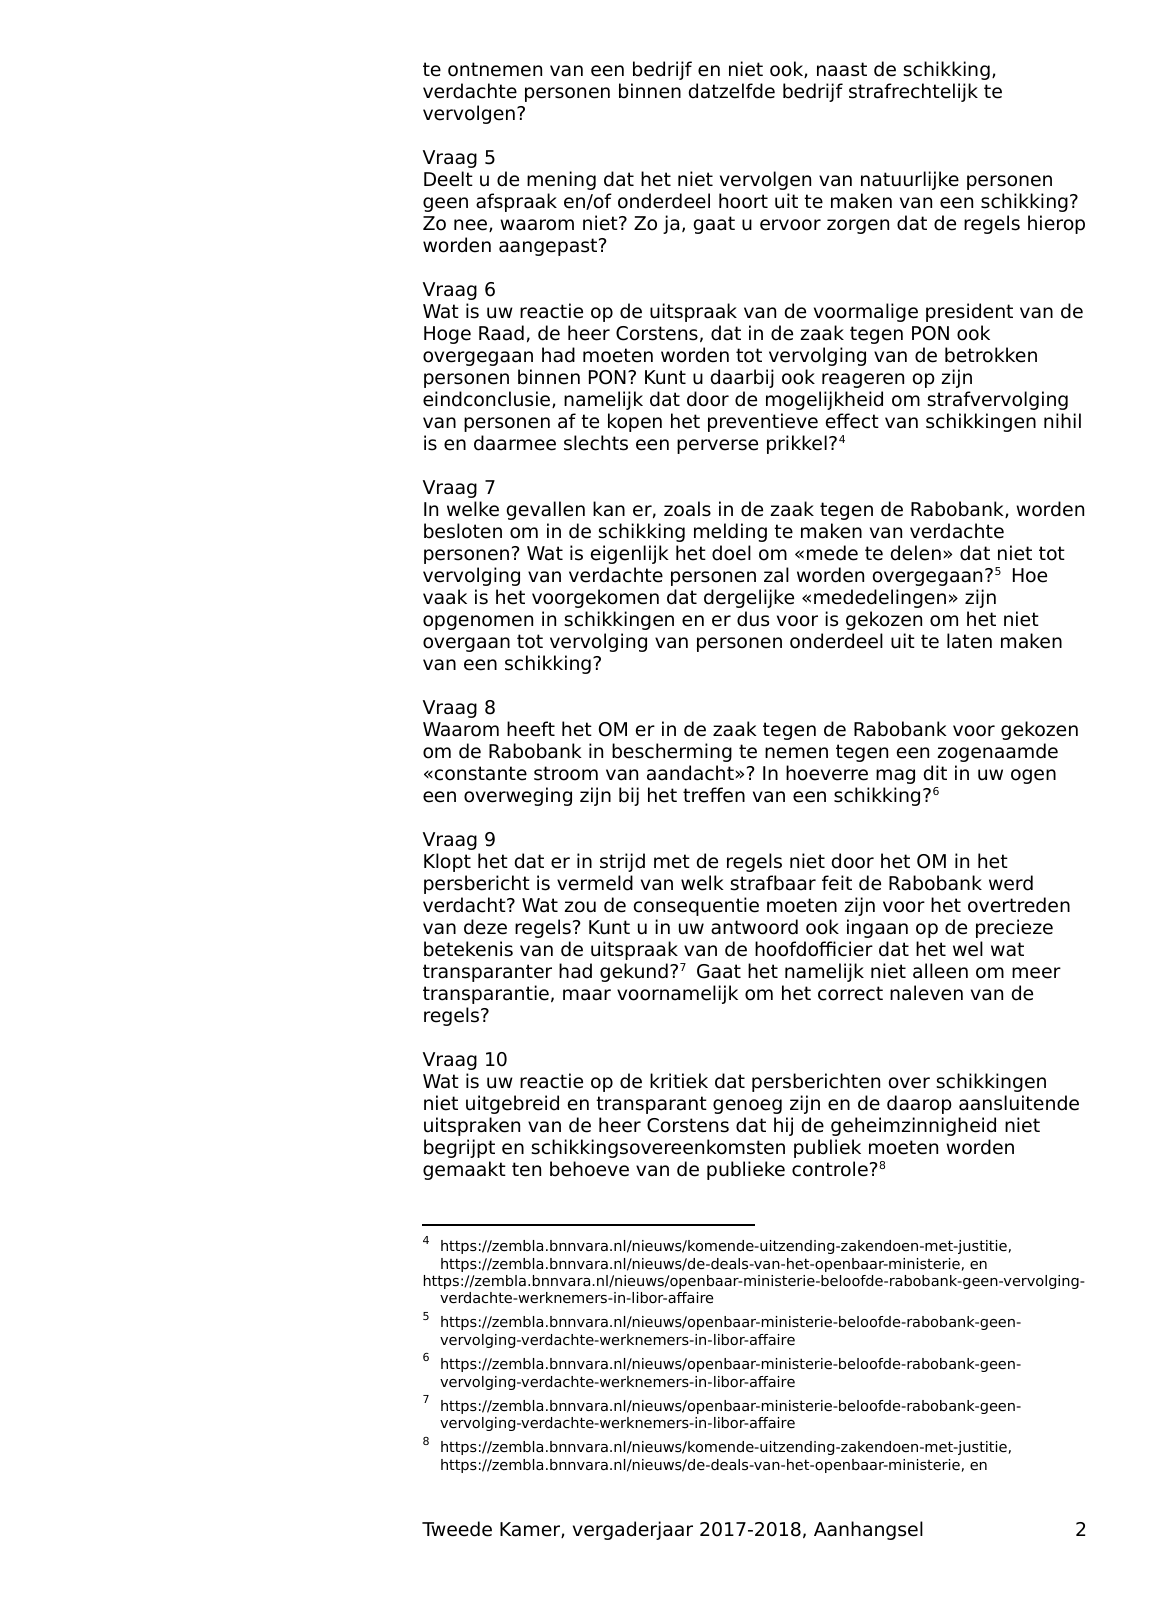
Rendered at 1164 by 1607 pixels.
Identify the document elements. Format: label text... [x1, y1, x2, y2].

text https://zembla.bnnvara.nl/nieuws/komende-uitzending-zakendoen-met-justitie, https://zembla.bnnvara.nl/nieuws/de-deals-van-het-openbaar-ministerie, en [422, 1435, 1087, 1474]
text Waarom heeft het OM er in de zaak tegen de Rabobank voor gekozen om de Rabobank in bescherming te nemen tegen een zogenaamde «constante stroom van aandacht»? In hoeverre mag dit in uw ogen een overweging zijn bij het treffen van een schikking? [422, 719, 1087, 807]
text https://zembla.bnnvara.nl/nieuws/openbaar-ministerie-beloofde-rabobank-geen-vervolging-verdachte-werknemers-in-libor-affaire [422, 1310, 1087, 1349]
text Wat is uw reactie op de uitspraak van de voormalige president van de Hoge Raad, de heer Corstens, dat in de zaak tegen PON ook overgegaan had moeten worden tot vervolging van de betrokken personen binnen PON? Kunt u daarbij ook reageren op zijn eindconclusie, namelijk dat door de mogelijkheid om strafvervolging van personen af te kopen het preventieve effect van schikkingen nihil is en daarmee slechts een perverse prikkel? [422, 301, 1087, 455]
text In welke gevallen kan er, zoals in de zaak tegen de Rabobank, worden besloten om in de schikking melding te maken van verdachte personen? Wat is eigenlijk het doel om «mede te delen» dat niet tot vervolging van verdachte personen zal worden overgegaan? Hoe vaak is het voorgekomen dat dergelijke «mededelingen» zijn opgenomen in schikkingen en er dus voor is gekozen om het niet overgaan tot vervolging van personen onderdeel uit te laten maken van een schikking? [422, 499, 1087, 675]
text Vraag 9 [422, 829, 1087, 851]
text Vraag 6 [422, 279, 1087, 301]
text https://zembla.bnnvara.nl/nieuws/openbaar-ministerie-beloofde-rabobank-geen-vervolging-verdachte-werknemers-in-libor-affaire [422, 1273, 1087, 1307]
text Vraag 7 [422, 477, 1087, 499]
text Wat is uw reactie op de kritiek dat persberichten over schikkingen niet uitgebreid en transparant genoeg zijn en de daarop aansluitende uitspraken van de heer Corstens dat hij de geheimzinnigheid niet begrijpt en schikkingsovereenkomsten publiek moeten worden gemaakt ten behoeve van de publieke controle? [422, 1071, 1087, 1181]
text Deelt u de mening dat het niet vervolgen van natuurlijke personen geen afspraak en/of onderdeel hoort uit te maken van een schikking? Zo nee, waarom niet? Zo ja, gaat u ervoor zorgen dat de regels hierop worden aangepast? [422, 169, 1087, 257]
text te ontnemen van een bedrijf en niet ook, naast de schikking, verdachte personen binnen datzelfde bedrijf strafrechtelijk te vervolgen? [422, 59, 1087, 125]
text https://zembla.bnnvara.nl/nieuws/openbaar-ministerie-beloofde-rabobank-geen-vervolging-verdachte-werknemers-in-libor-affaire [422, 1352, 1087, 1391]
text https://zembla.bnnvara.nl/nieuws/komende-uitzending-zakendoen-met-justitie, https://zembla.bnnvara.nl/nieuws/de-deals-van-het-openbaar-ministerie, en [422, 1234, 1087, 1273]
text Klopt het dat er in strijd met de regels niet door het OM in het persbericht is vermeld van welk strafbaar feit de Rabobank werd verdacht? Wat zou de consequentie moeten zijn voor het overtreden van deze regels? Kunt u in uw antwoord ook ingaan op de precieze betekenis van de uitspraak van de hoofdofficier dat het wel wat transparanter had gekund? Gaat het namelijk niet alleen om meer transparantie, maar voornamelijk om het correct naleven van de regels? [422, 851, 1087, 1027]
text Vraag 5 [422, 147, 1087, 169]
text Vraag 10 [422, 1049, 1087, 1071]
text https://zembla.bnnvara.nl/nieuws/openbaar-ministerie-beloofde-rabobank-geen-vervolging-verdachte-werknemers-in-libor-affaire [422, 1393, 1087, 1432]
text Vraag 8 [422, 697, 1087, 719]
